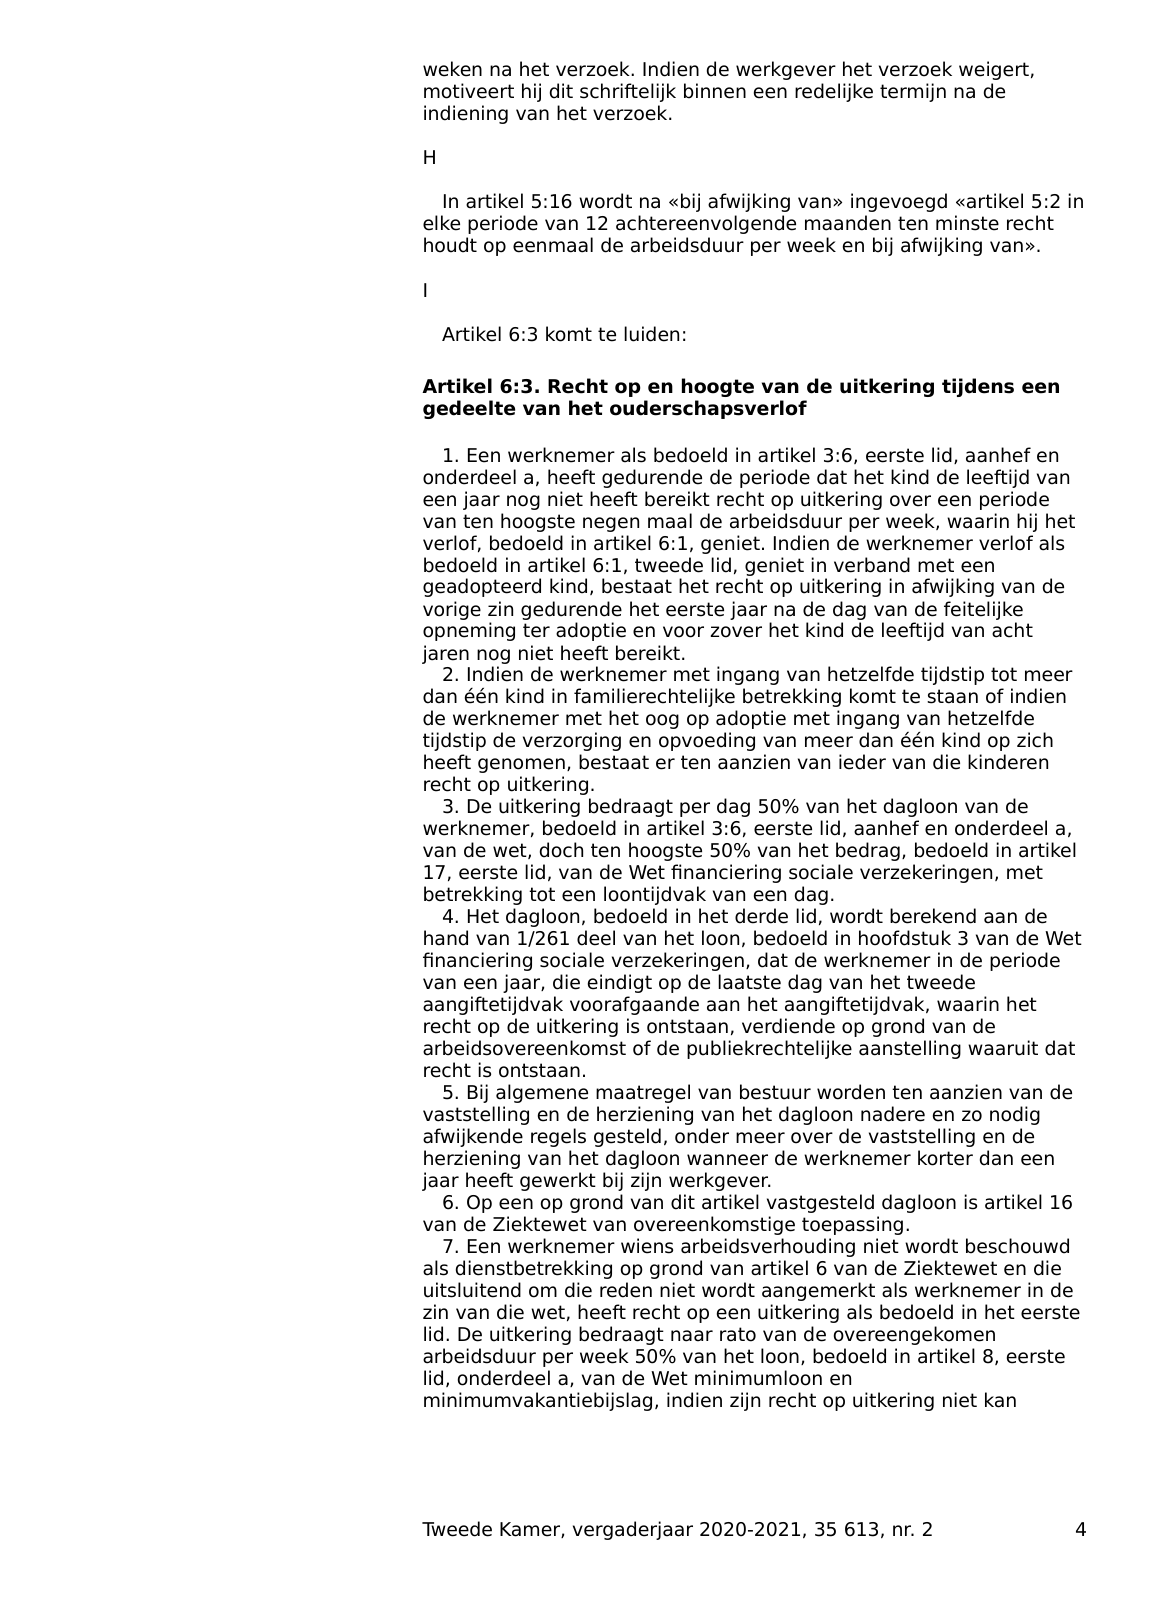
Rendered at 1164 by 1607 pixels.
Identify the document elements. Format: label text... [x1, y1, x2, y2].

text 4. Het dagloon, bedoeld in het derde lid, wordt berekend aan de hand van 1/261 deel van het loon, bedoeld in hoofdstuk 3 van de Wet financiering sociale verzekeringen, dat de werknemer in de periode van een jaar, die eindigt op de laatste dag van het tweede aangiftetijdvak voorafgaande aan het aangiftetijdvak, waarin het recht op de uitkering is ontstaan, verdiende op grond van de arbeidsovereenkomst of de publiekrechtelijke aanstelling waaruit dat recht is ontstaan. [422, 906, 1087, 1082]
text 1. Een werknemer als bedoeld in artikel 3:6, eerste lid, aanhef en onderdeel a, heeft gedurende de periode dat het kind de leeftijd van een jaar nog niet heeft bereikt recht op uitkering over een periode van ten hoogste negen maal de arbeidsduur per week, waarin hij het verlof, bedoeld in artikel 6:1, geniet. Indien de werknemer verlof als bedoeld in artikel 6:1, tweede lid, geniet in verband met een geadopteerd kind, bestaat het recht op uitkering in afwijking van de vorige zin gedurende het eerste jaar na de dag van de feitelijke opneming ter adoptie en voor zover het kind de leeftijd van acht jaren nog niet heeft bereikt. [422, 444, 1087, 664]
text weken na het verzoek. Indien de werkgever het verzoek weigert, motiveert hij dit schriftelijk binnen een redelijke termijn na de indiening van het verzoek. [422, 59, 1087, 125]
subtitle Artikel 6:3. Recht op en hoogte van de uitkering tijdens een gedeelte van het ouderschapsverlof [422, 376, 1087, 419]
text H [422, 147, 1087, 169]
text 7. Een werknemer wiens arbeidsverhouding niet wordt beschouwd als dienstbetrekking op grond van artikel 6 van de Ziektewet en die uitsluitend om die reden niet wordt aangemerkt als werknemer in de zin van die wet, heeft recht op een uitkering als bedoeld in het eerste lid. De uitkering bedraagt naar rato van de overeengekomen arbeidsduur per week 50% van het loon, bedoeld in artikel 8, eerste lid, onderdeel a, van de Wet minimumloon en minimumvakantiebijslag, indien zijn recht op uitkering niet kan [422, 1236, 1087, 1412]
text 3. De uitkering bedraagt per dag 50% van het dagloon van de werknemer, bedoeld in artikel 3:6, eerste lid, aanhef en onderdeel a, van de wet, doch ten hoogste 50% van het bedrag, bedoeld in artikel 17, eerste lid, van de Wet financiering sociale verzekeringen, met betrekking tot een loontijdvak van een dag. [422, 796, 1087, 906]
text I [422, 279, 1087, 301]
text In artikel 5:16 wordt na «bij afwijking van» ingevoegd «artikel 5:2 in elke periode van 12 achtereenvolgende maanden ten minste recht houdt op eenmaal de arbeidsduur per week en bij afwijking van». [422, 191, 1087, 257]
text 5. Bij algemene maatregel van bestuur worden ten aanzien van de vaststelling en de herziening van het dagloon nadere en zo nodig afwijkende regels gesteld, onder meer over de vaststelling en de herziening van het dagloon wanneer de werknemer korter dan een jaar heeft gewerkt bij zijn werkgever. [422, 1082, 1087, 1192]
text 6. Op een op grond van dit artikel vastgesteld dagloon is artikel 16 van de Ziektewet van overeenkomstige toepassing. [422, 1192, 1087, 1236]
text Artikel 6:3 komt te luiden: [422, 324, 1087, 346]
text 2. Indien de werknemer met ingang van hetzelfde tijdstip tot meer dan één kind in familierechtelijke betrekking komt te staan of indien de werknemer met het oog op adoptie met ingang van hetzelfde tijdstip de verzorging en opvoeding van meer dan één kind op zich heeft genomen, bestaat er ten aanzien van ieder van die kinderen recht op uitkering. [422, 664, 1087, 796]
